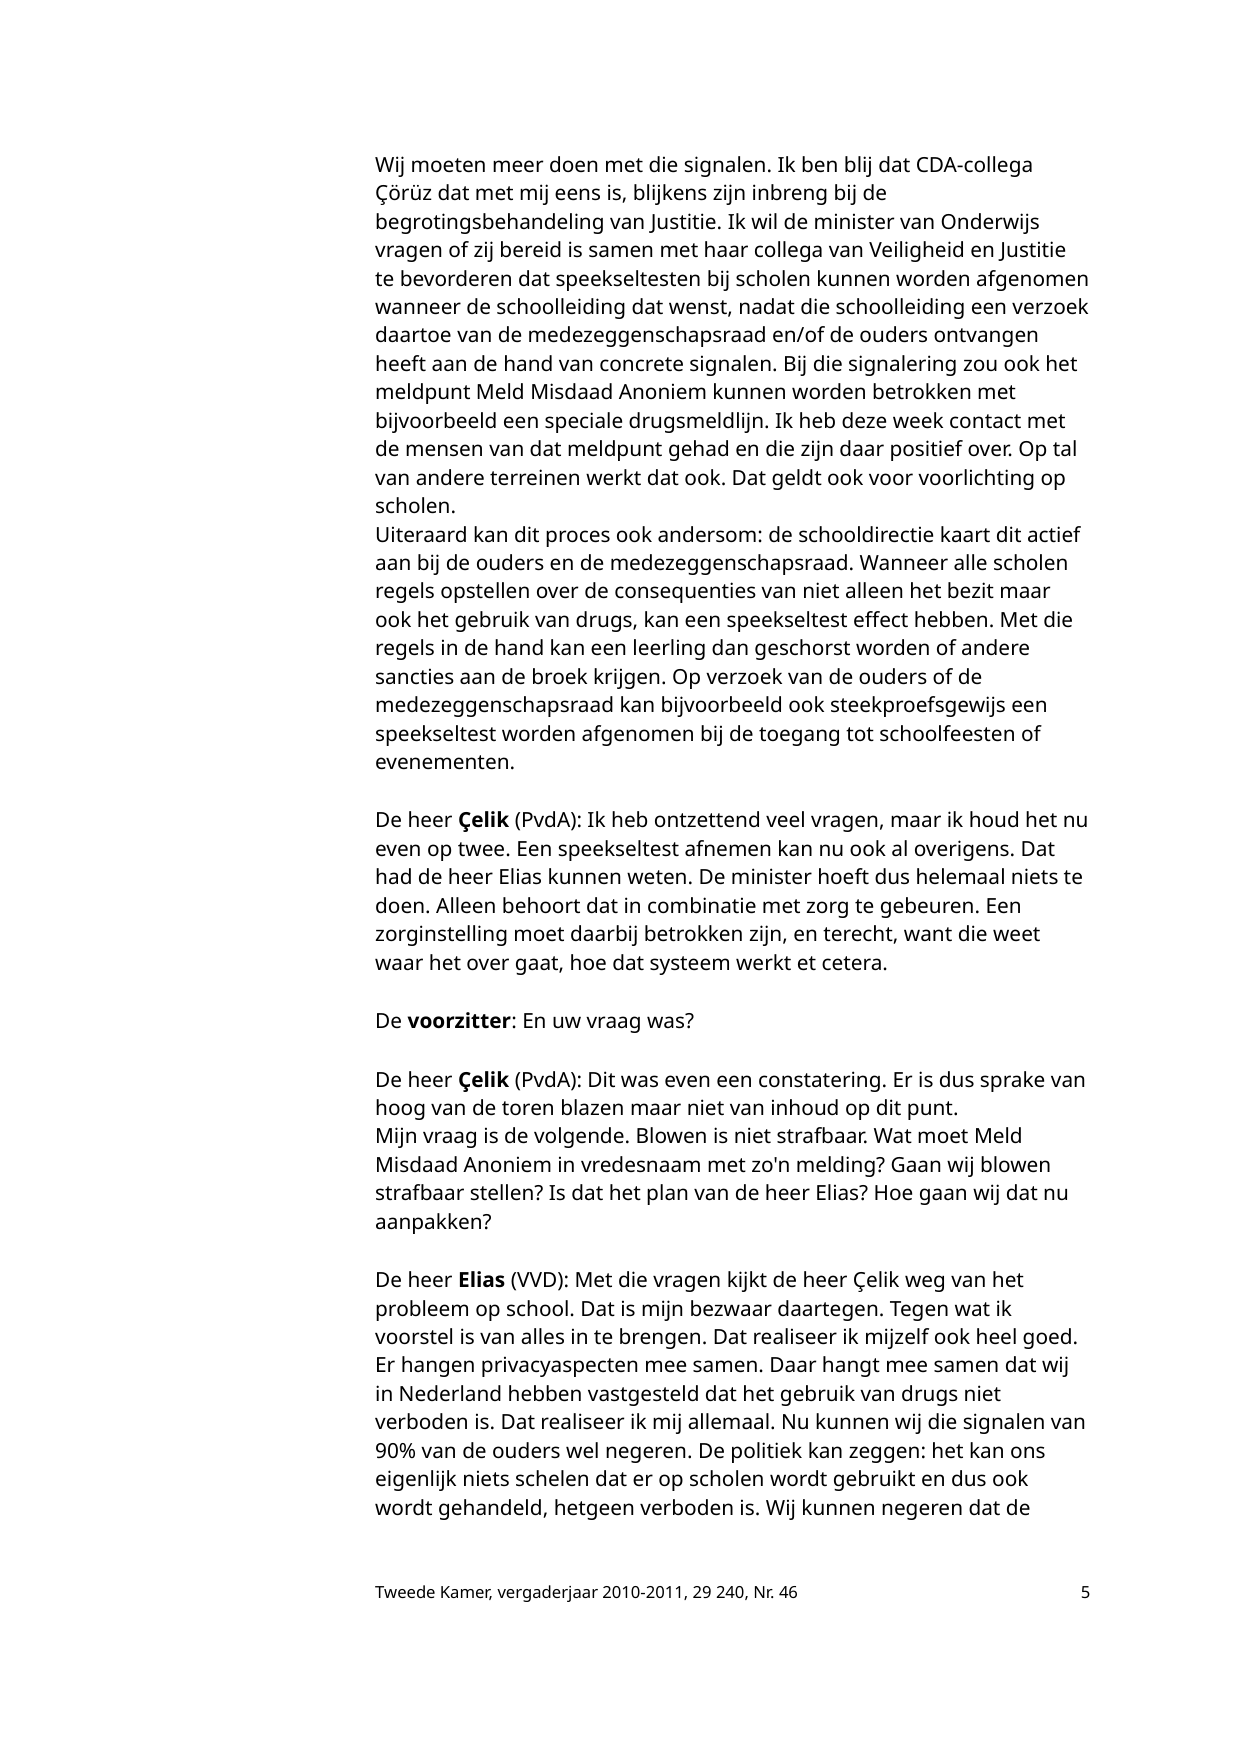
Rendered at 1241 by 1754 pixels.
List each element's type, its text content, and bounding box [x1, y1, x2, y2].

text Mijn vraag is de volgende. Blowen is niet strafbaar. Wat moet Meld Misdaad Anoniem in vredesnaam met zo'n melding? Gaan wij blowen strafbaar stellen? Is dat het plan van de heer Elias? Hoe gaan wij dat nu aanpakken? [375, 1122, 1090, 1235]
text Uiteraard kan dit proces ook andersom: de schooldirectie kaart dit actief aan bij de ouders en de medezeggenschapsraad. Wanneer alle scholen regels opstellen over de consequenties van niet alleen het bezit maar ook het gebruik van drugs, kan een speekseltest effect hebben. Met die regels in de hand kan een leerling dan geschorst worden of andere sancties aan de broek krijgen. Op verzoek van de ouders of de medezeggenschapsraad kan bijvoorbeeld ook steekproefsgewijs een speekseltest worden afgenomen bij de toegang tot schoolfeesten of evenementen. [375, 520, 1090, 776]
text De heer Çelik (PvdA): Dit was even een constatering. Er is dus sprake van hoog van de toren blazen maar niet van inhoud op dit punt. [375, 1065, 1090, 1122]
text De heer Çelik (PvdA): Ik heb ontzettend veel vragen, maar ik houd het nu even op twee. Een speekseltest afnemen kan nu ook al overigens. Dat had de heer Elias kunnen weten. De minister hoeft dus helemaal niets te doen. Alleen behoort dat in combinatie met zorg te gebeuren. Een zorginstelling moet daarbij betrokken zijn, en terecht, want die weet waar het over gaat, hoe dat systeem werkt et cetera. [375, 806, 1090, 976]
text Wij moeten meer doen met die signalen. Ik ben blij dat CDA-collega Çörüz dat met mij eens is, blijkens zijn inbreng bij de begrotingsbehandeling van Justitie. Ik wil de minister van Onderwijs vragen of zij bereid is samen met haar collega van Veiligheid en Justitie te bevorderen dat speekseltesten bij scholen kunnen worden afgenomen wanneer de schoolleiding dat wenst, nadat die schoolleiding een verzoek daartoe van de medezeggenschapsraad en/of de ouders ontvangen heeft aan de hand van concrete signalen. Bij die signalering zou ook het meldpunt Meld Misdaad Anoniem kunnen worden betrokken met bijvoorbeeld een speciale drugsmeldlijn. Ik heb deze week contact met de mensen van dat meldpunt gehad en die zijn daar positief over. Op tal van andere terreinen werkt dat ook. Dat geldt ook voor voorlichting op scholen. [375, 150, 1090, 520]
text De voorzitter: En uw vraag was? [375, 1006, 1090, 1035]
text De heer Elias (VVD): Met die vragen kijkt de heer Çelik weg van het probleem op school. Dat is mijn bezwaar daartegen. Tegen wat ik voorstel is van alles in te brengen. Dat realiseer ik mijzelf ook heel goed. Er hangen privacyaspecten mee samen. Daar hangt mee samen dat wij in Nederland hebben vastgesteld dat het gebruik van drugs niet verboden is. Dat realiseer ik mij allemaal. Nu kunnen wij die signalen van 90% van de ouders wel negeren. De politiek kan zeggen: het kan ons eigenlijk niets schelen dat er op scholen wordt gebruikt en dus ook wordt gehandeld, hetgeen verboden is. Wij kunnen negeren dat de [375, 1265, 1090, 1521]
